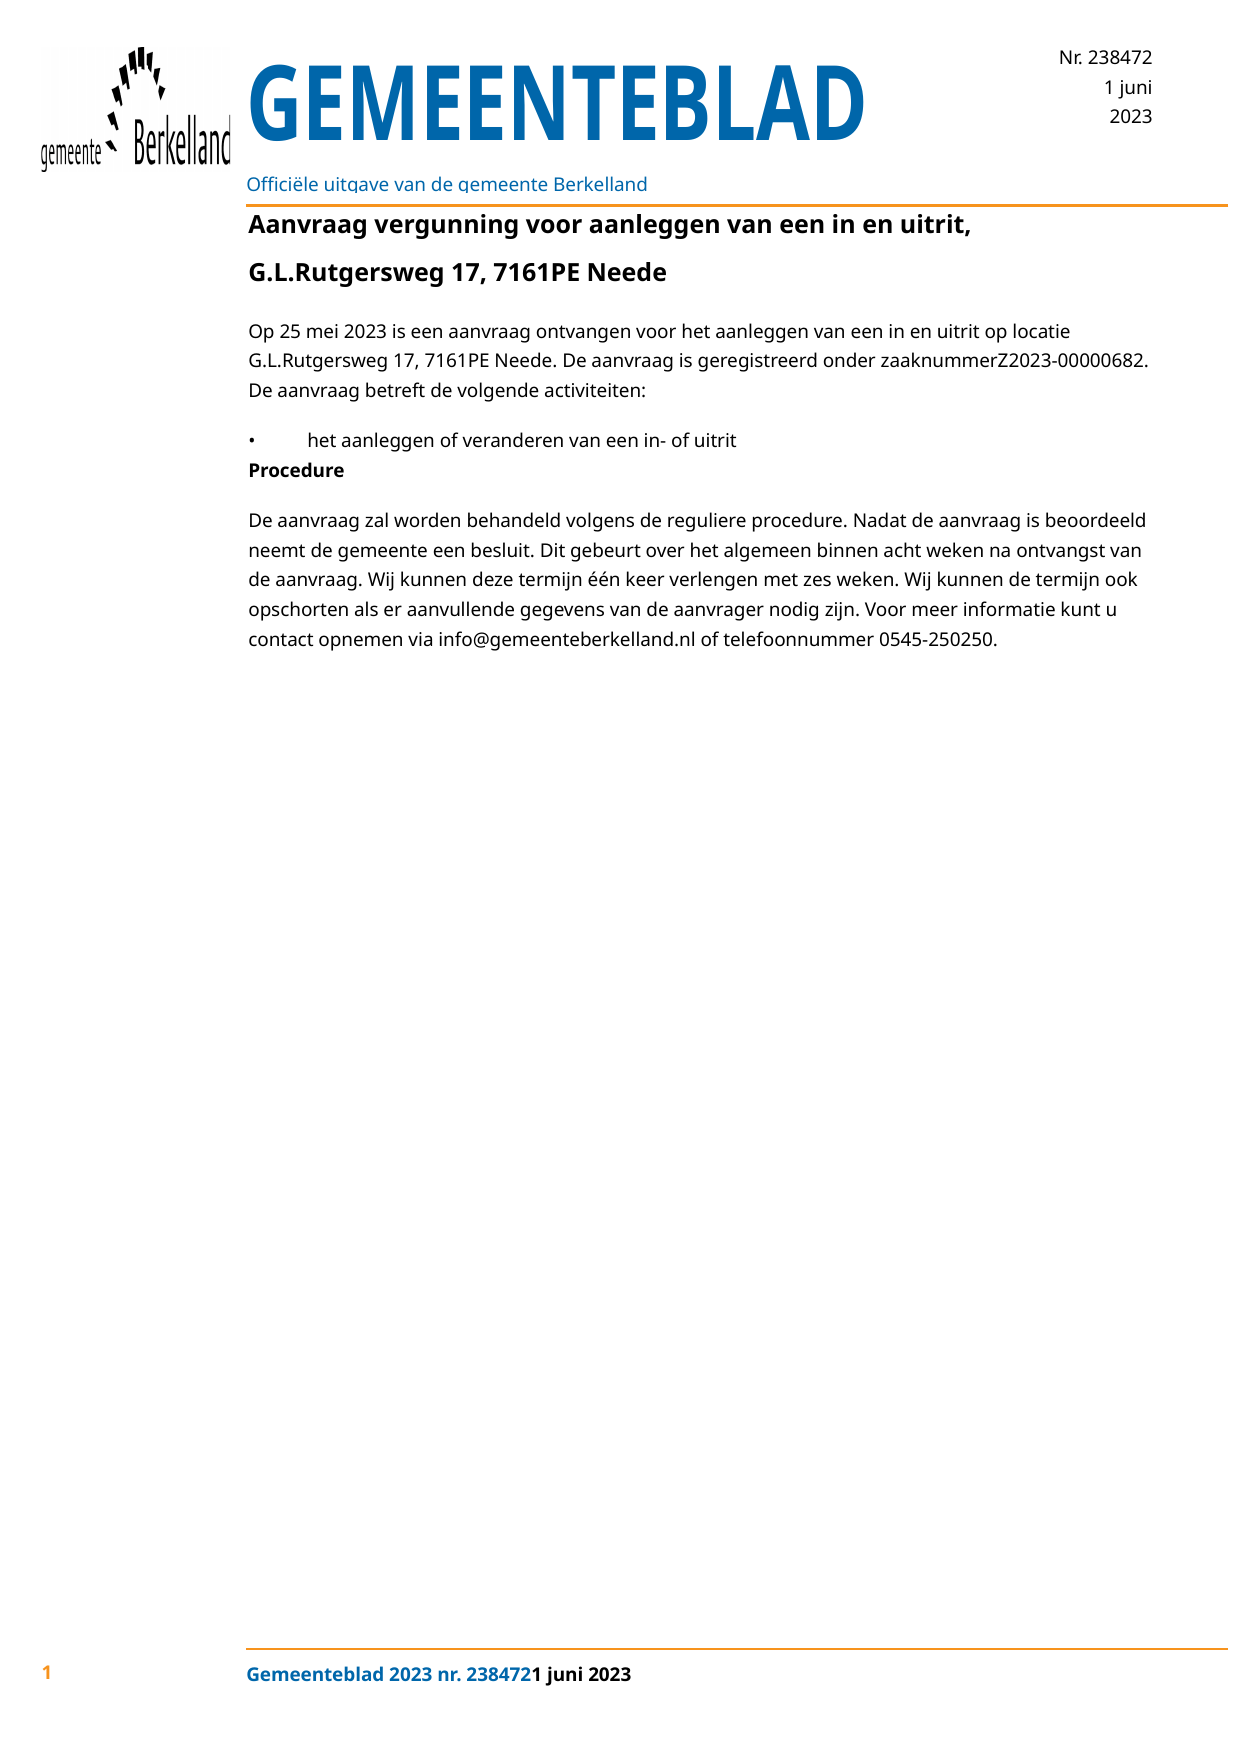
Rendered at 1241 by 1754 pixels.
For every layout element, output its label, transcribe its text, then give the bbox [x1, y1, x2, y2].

picture [41, 47, 231, 172]
text Aanvraag vergunning voor aanleggen van een in en uitrit, G.L.Rutgersweg 17, 7161PE Neede [248, 207, 1152, 288]
list het aanleggen of veranderen van een in- of uitrit [248, 427, 1152, 453]
text De aanvraag zal worden behandeld volgens de reguliere procedure. Nadat de aanvraag is beoordeeld neemt de gemeente een besluit. Dit gebeurt over het algemeen binnen acht weken na ontvangst van de aanvraag. Wij kunnen deze termijn één keer verlengen met zes weken. Wij kunnen de termijn ook opschorten als er aanvullende gegevens van de aanvrager nodig zijn. Voor meer informatie kunt u contact opnemen via info@gemeenteberkelland.nl of telefoonnummer 0545-250250. [248, 507, 1152, 652]
text Op 25 mei 2023 is een aanvraag ontvangen voor het aanleggen van een in en uitrit op locatie G.L.Rutgersweg 17, 7161PE Neede. De aanvraag is geregistreerd onder zaaknummerZ2023-00000682. De aanvraag betreft de volgende activiteiten: [248, 318, 1152, 403]
text Procedure [248, 457, 1152, 483]
